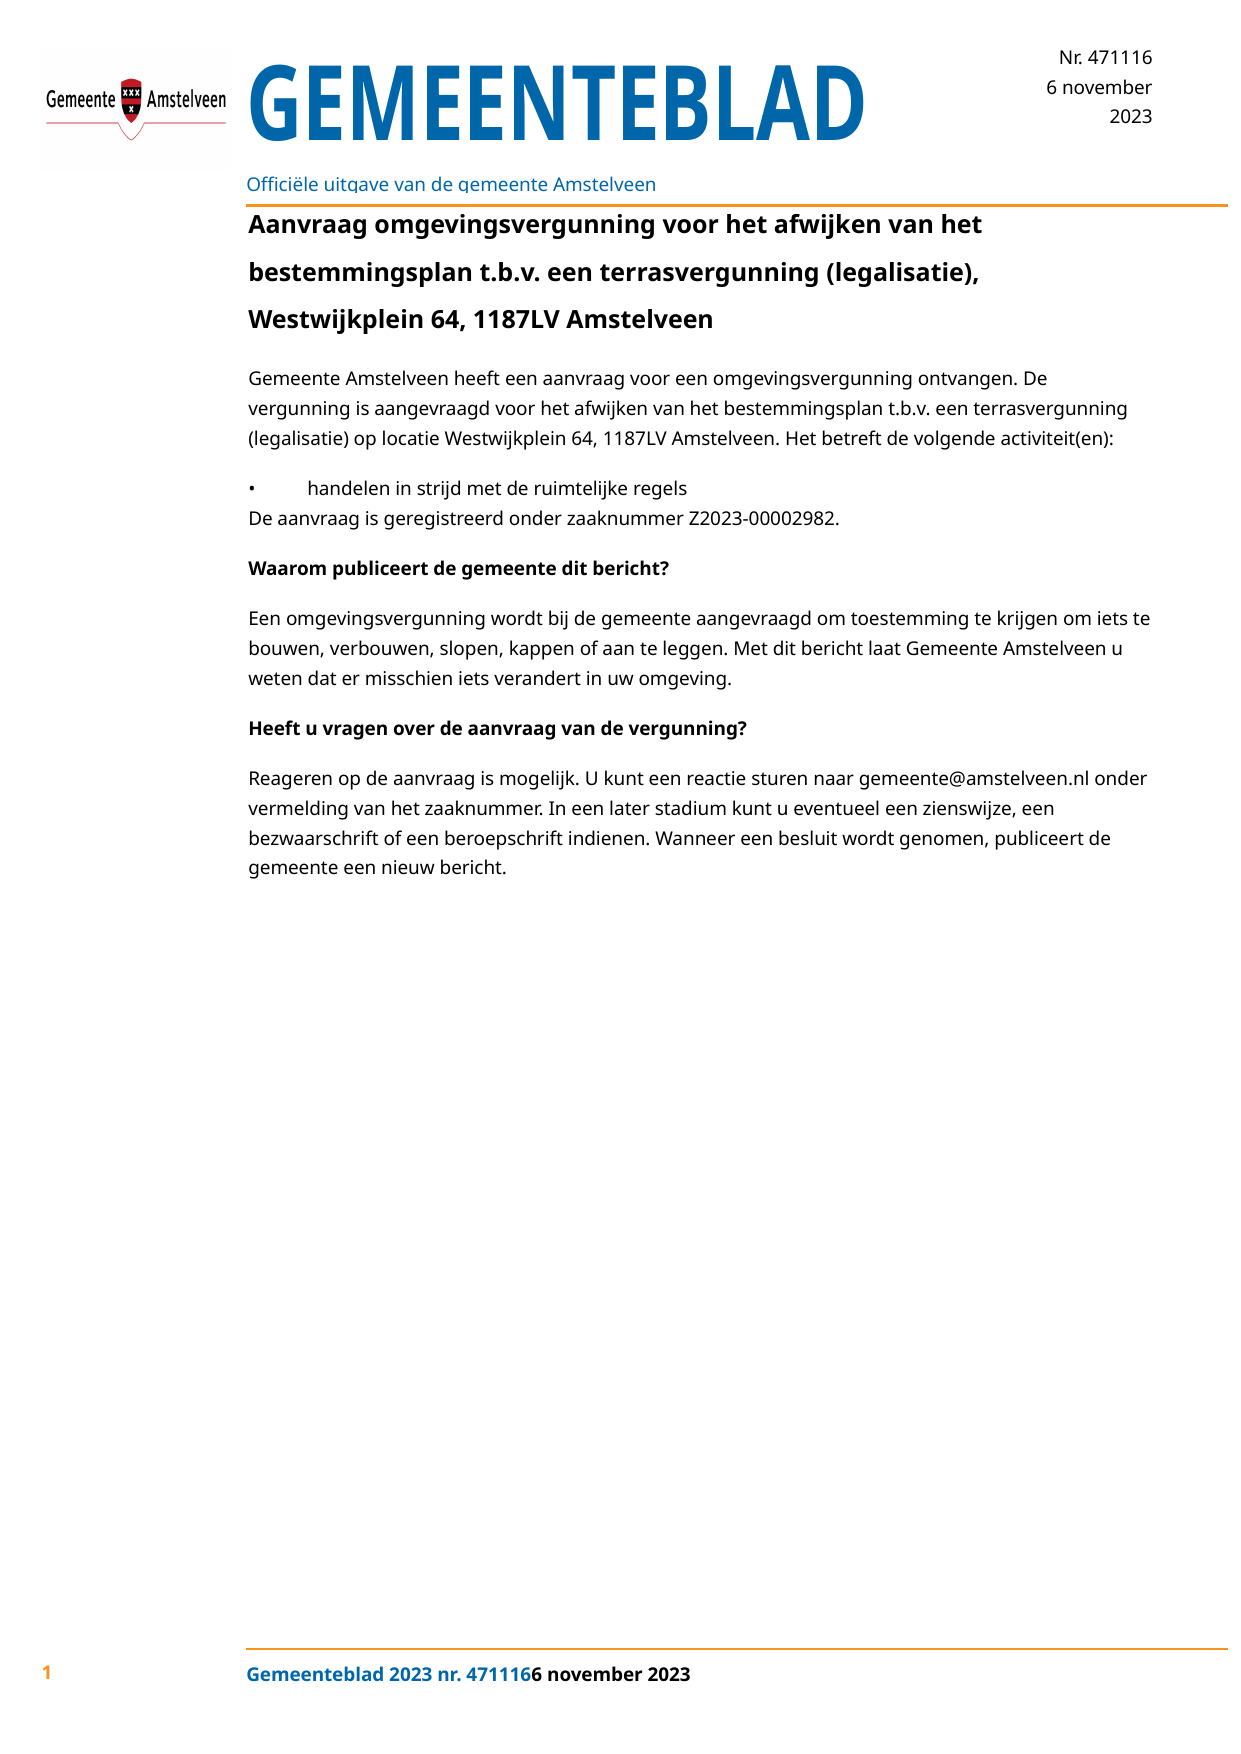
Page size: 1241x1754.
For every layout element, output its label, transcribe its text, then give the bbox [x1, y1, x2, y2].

picture [41, 47, 231, 172]
text De aanvraag is geregistreerd onder zaaknummer Z2023-00002982. [248, 505, 1152, 530]
text Heeft u vragen over de aanvraag van de vergunning? [248, 715, 1152, 741]
text Reageren op de aanvraag is mogelijk. U kunt een reactie sturen naar gemeente@amstelveen.nl onder vermelding van het zaaknummer. In een later stadium kunt u eventueel een zienswijze, een bezwaarschrift of een beroepschrift indienen. Wanneer een besluit wordt genomen, publiceert de gemeente een nieuw bericht. [248, 766, 1152, 880]
text Een omgevingsvergunning wordt bij de gemeente aangevraagd om toestemming te krijgen om iets te bouwen, verbouwen, slopen, kappen of aan te leggen. Met dit bericht laat Gemeente Amstelveen u weten dat er misschien iets verandert in uw omgeving. [248, 606, 1152, 690]
text Aanvraag omgevingsvergunning voor het afwijken van het bestemmingsplan t.b.v. een terrasvergunning (legalisatie), Westwijkplein 64, 1187LV Amstelveen [248, 207, 1152, 336]
text Waarom publiceert de gemeente dit bericht? [248, 555, 1152, 581]
list handelen in strijd met de ruimtelijke regels [248, 475, 1152, 501]
text Gemeente Amstelveen heeft een aanvraag voor een omgevingsvergunning ontvangen. De vergunning is aangevraagd voor het afwijken van het bestemmingsplan t.b.v. een terrasvergunning (legalisatie) op locatie Westwijkplein 64, 1187LV Amstelveen. Het betreft de volgende activiteit(en): [248, 366, 1152, 450]
